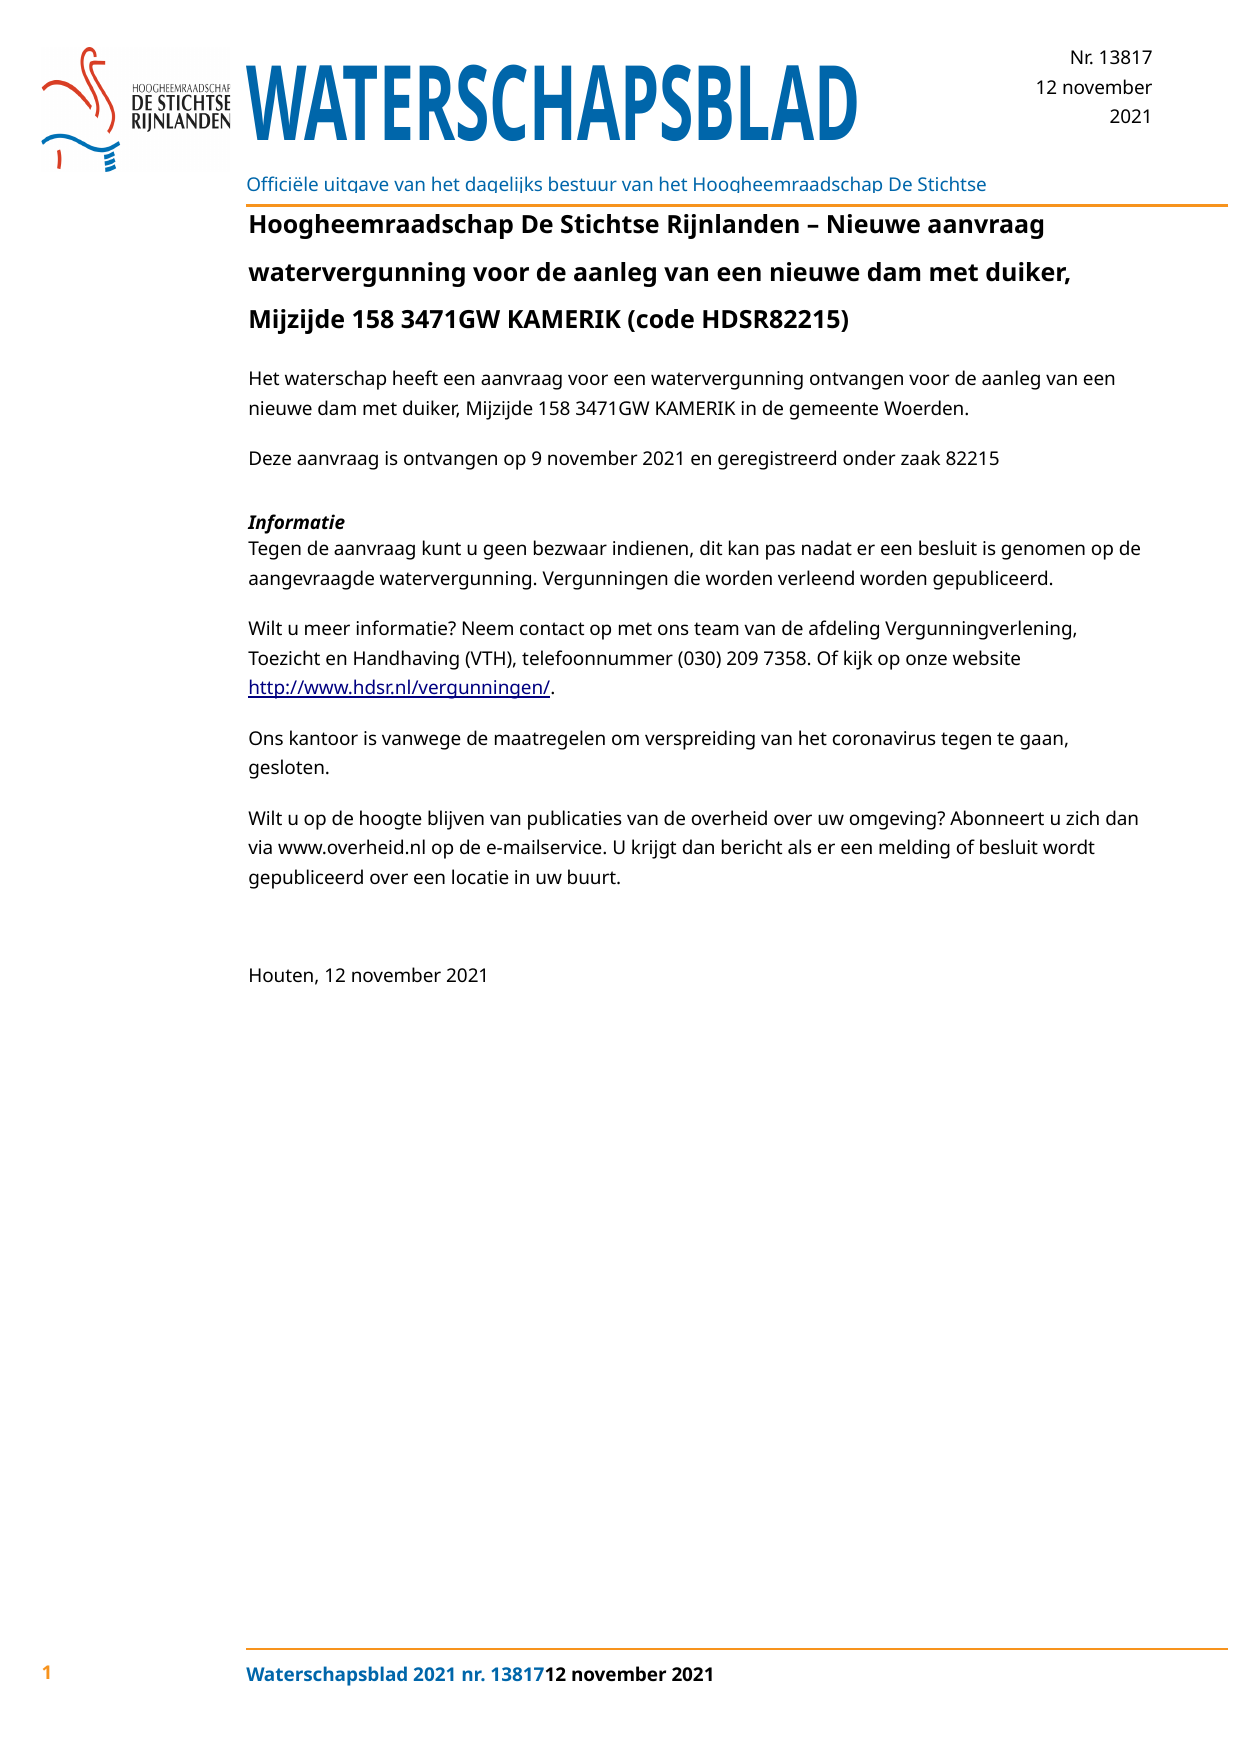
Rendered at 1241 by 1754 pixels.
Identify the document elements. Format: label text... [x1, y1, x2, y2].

text Wilt u meer informatie? Neem contact op met ons team van de afdeling Vergunningverlening, Toezicht en Handhaving (VTH), telefoonnummer (030) 209 7358. Of kijk op onze website http://www.hdsr.nl/vergunningen/. [248, 615, 1152, 700]
text Houten, 12 november 2021 [248, 962, 1152, 988]
text Wilt u op de hoogte blijven van publicaties van de overheid over uw omgeving? Abonneert u zich dan via www.overheid.nl op de e-mailservice. U krijgt dan bericht als er een melding of besluit wordt gepubliceerd over een locatie in uw buurt. [248, 805, 1152, 890]
text Deze aanvraag is ontvangen op 9 november 2021 en geregistreerd onder zaak 82215 [248, 446, 1152, 471]
text Tegen de aanvraag kunt u geen bezwaar indienen, dit kan pas nadat er een besluit is genomen op de aangevraagde watervergunning. Vergunningen die worden verleend worden gepubliceerd. [248, 535, 1152, 591]
text Ons kantoor is vanwege de maatregelen om verspreiding van het coronavirus tegen te gaan, gesloten. [248, 725, 1152, 780]
picture [41, 47, 231, 172]
text Het waterschap heeft een aanvraag voor een watervergunning ontvangen voor de aanleg van een nieuwe dam met duiker, Mijzijde 158 3471GW KAMERIK in de gemeente Woerden. [248, 366, 1152, 421]
text Hoogheemraadschap De Stichtse Rijnlanden – Nieuwe aanvraag watervergunning voor de aanleg van een nieuwe dam met duiker, Mijzijde 158 3471GW KAMERIK (code HDSR82215) [248, 207, 1152, 336]
text Informatie [248, 509, 1152, 535]
